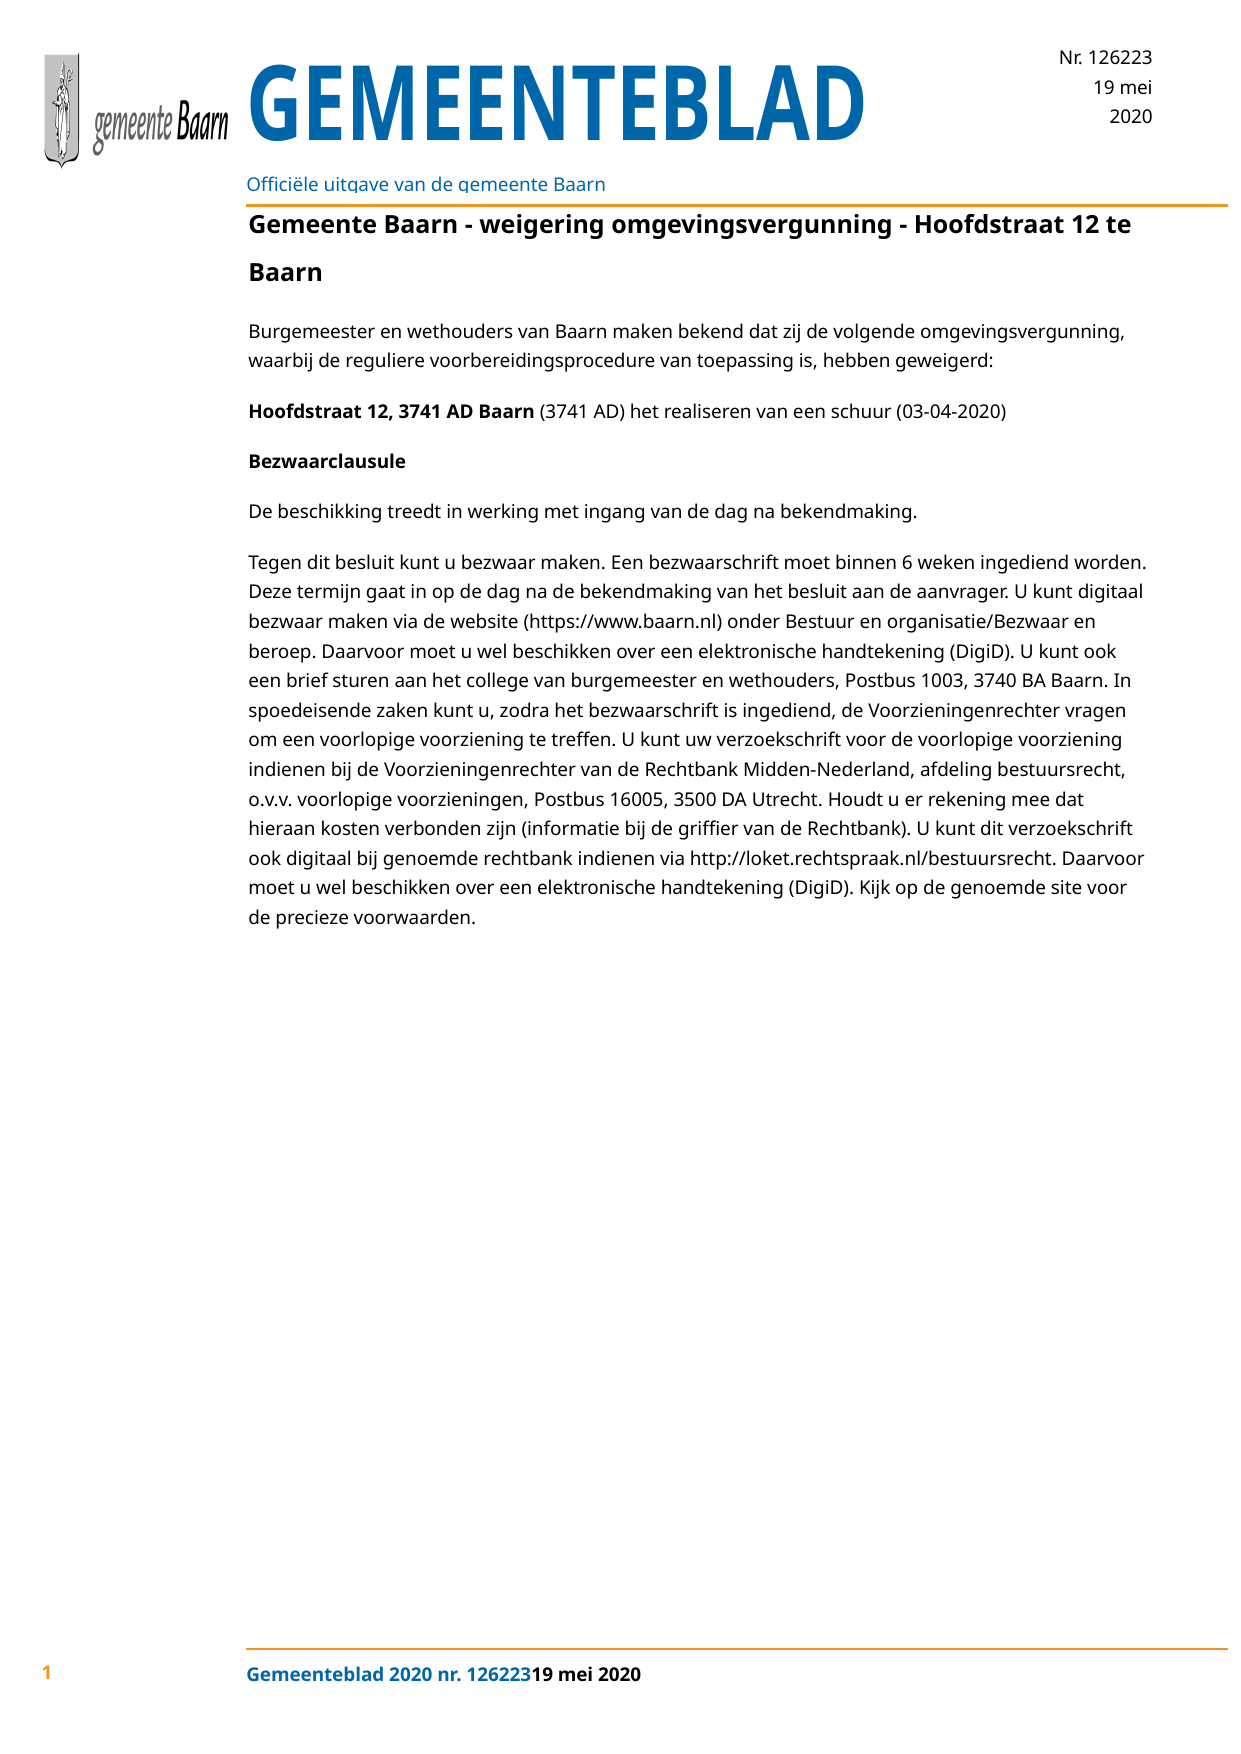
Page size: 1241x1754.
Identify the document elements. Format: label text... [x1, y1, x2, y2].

text Bezwaarclausule [248, 448, 1152, 474]
text Burgemeester en wethouders van Baarn maken bekend dat zij de volgende omgevingsvergunning, waarbij de reguliere voorbereidingsprocedure van toepassing is, hebben geweigerd: [248, 318, 1152, 373]
picture [41, 47, 231, 172]
text Gemeente Baarn - weigering omgevingsvergunning - Hoofdstraat 12 te Baarn [248, 207, 1152, 288]
text Hoofdstraat 12, 3741 AD Baarn (3741 AD) het realiseren van een schuur (03-04-2020) [248, 398, 1152, 424]
text Tegen dit besluit kunt u bezwaar maken. Een bezwaarschrift moet binnen 6 weken ingediend worden. Deze termijn gaat in op de dag na de bekendmaking van het besluit aan de aanvrager. U kunt digitaal bezwaar maken via de website (https://www.baarn.nl) onder Bestuur en organisatie/Bezwaar en beroep. Daarvoor moet u wel beschikken over een elektronische handtekening (DigiD). U kunt ook een brief sturen aan het college van burgemeester en wethouders, Postbus 1003, 3740 BA Baarn. In spoedeisende zaken kunt u, zodra het bezwaarschrift is ingediend, de Voorzieningenrechter vragen om een voorlopige voorziening te treffen. U kunt uw verzoekschrift voor de voorlopige voorziening indienen bij de Voorzieningenrechter van de Rechtbank Midden-Nederland, afdeling bestuursrecht, o.v.v. voorlopige voorzieningen, Postbus 16005, 3500 DA Utrecht. Houdt u er rekening mee dat hieraan kosten verbonden zijn (informatie bij de griffier van de Rechtbank). U kunt dit verzoekschrift ook digitaal bij genoemde rechtbank indienen via http://loket.rechtspraak.nl/bestuursrecht. Daarvoor moet u wel beschikken over een elektronische handtekening (DigiD). Kijk op de genoemde site voor de precieze voorwaarden. [248, 549, 1152, 930]
text De beschikking treedt in werking met ingang van de dag na bekendmaking. [248, 499, 1152, 524]
